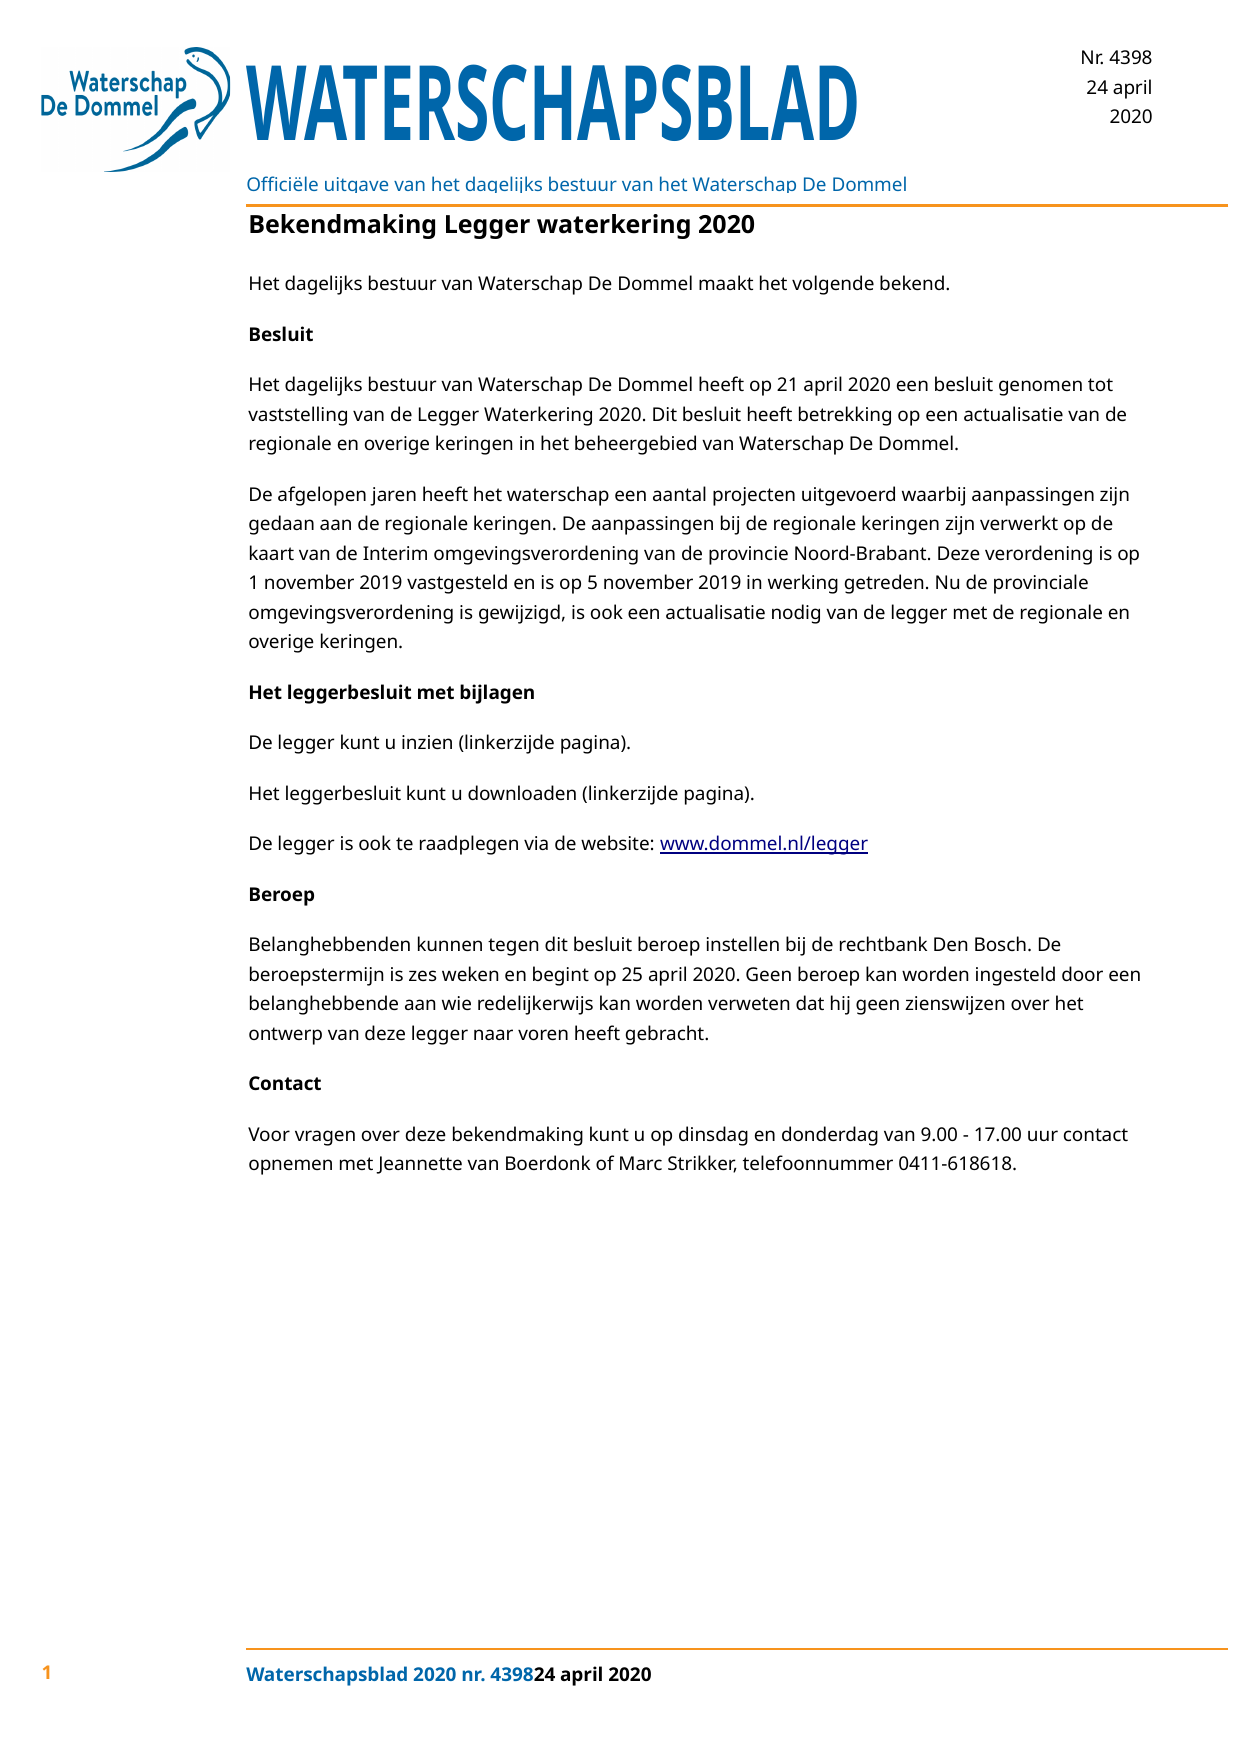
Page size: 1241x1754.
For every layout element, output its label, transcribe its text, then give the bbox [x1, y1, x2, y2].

picture [204, 47, 231, 76]
text De legger is ook te raadplegen via de website: www.dommel.nl/legger [248, 830, 1152, 856]
text Het leggerbesluit met bijlagen [248, 679, 1152, 705]
text De afgelopen jaren heeft het waterschap een aantal projecten uitgevoerd waarbij aanpassingen zijn gedaan aan de regionale keringen. De aanpassingen bij de regionale keringen zijn verwerkt op de kaart van de Interim omgevingsverordening van de provincie Noord-Brabant. Deze verordening is op 1 november 2019 vastgesteld en is op 5 november 2019 in werking getreden. Nu de provinciale omgevingsverordening is gewijzigd, is ook een actualisatie nodig van de legger met de regionale en overige keringen. [248, 481, 1152, 654]
text Het leggerbesluit kunt u downloaden (linkerzijde pagina). [248, 780, 1152, 806]
text Het dagelijks bestuur van Waterschap De Dommel maakt het volgende bekend. [248, 270, 1152, 296]
picture [41, 47, 231, 172]
text Contact [248, 1070, 1152, 1096]
text De legger kunt u inzien (linkerzijde pagina). [248, 729, 1152, 755]
text Voor vragen over deze bekendmaking kunt u op dinsdag en donderdag van 9.00 - 17.00 uur contact opnemen met Jeannette van Boerdonk of Marc Strikker, telefoonnummer 0411-618618. [248, 1121, 1152, 1176]
text Belanghebbenden kunnen tegen dit besluit beroep instellen bij de rechtbank Den Bosch. De beroepstermijn is zes weken en begint op 25 april 2020. Geen beroep kan worden ingesteld door een belanghebbende aan wie redelijkerwijs kan worden verweten dat hij geen zienswijzen over het ontwerp van deze legger naar voren heeft gebracht. [248, 931, 1152, 1046]
text Beroep [248, 881, 1152, 906]
text Bekendmaking Legger waterkering 2020 [248, 207, 1152, 241]
picture [198, 118, 210, 131]
text Het dagelijks bestuur van Waterschap De Dommel heeft op 21 april 2020 een besluit genomen tot vaststelling van de Legger Waterkering 2020. Dit besluit heeft betrekking op een actualisatie van de regionale en overige keringen in het beheergebied van Waterschap De Dommel. [248, 371, 1152, 456]
picture [45, 99, 51, 111]
text Besluit [248, 321, 1152, 346]
